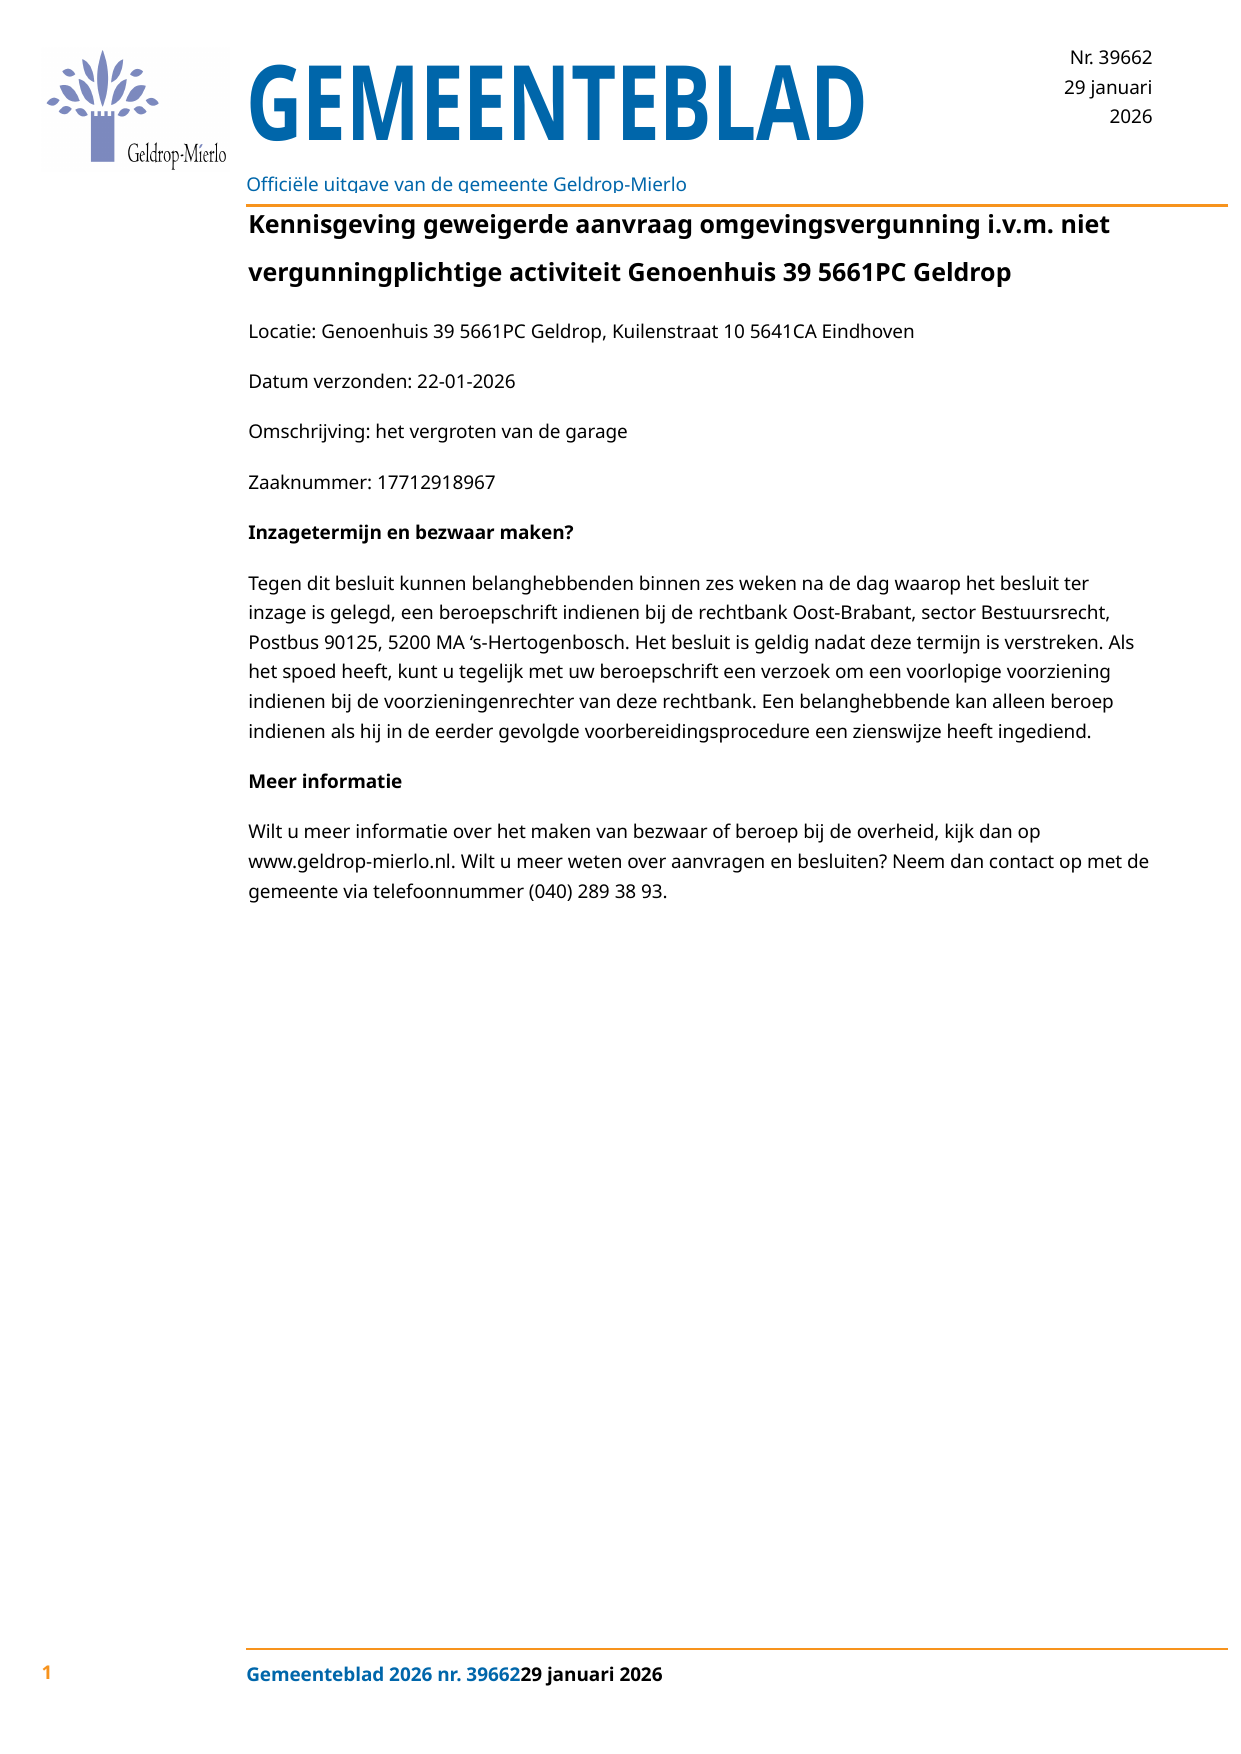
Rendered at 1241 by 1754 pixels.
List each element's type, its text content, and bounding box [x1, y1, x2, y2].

text Wilt u meer informatie over het maken van bezwaar of beroep bij de overheid, kijk dan op www.geldrop-mierlo.nl. Wilt u meer weten over aanvragen en besluiten? Neem dan contact op met de gemeente via telefoonnummer (040) 289 38 93. [248, 819, 1152, 904]
text Datum verzonden: 22-01-2026 [248, 368, 1152, 394]
text Tegen dit besluit kunnen belanghebbenden binnen zes weken na de dag waarop het besluit ter inzage is gelegd, een beroepschrift indienen bij de rechtbank Oost-Brabant, sector Bestuursrecht, Postbus 90125, 5200 MA ‘s-Hertogenbosch. Het besluit is geldig nadat deze termijn is verstreken. Als het spoed heeft, kunt u tegelijk met uw beroepschrift een verzoek om een voorlopige voorziening indienen bij de voorzieningenrechter van deze rechtbank. Een belanghebbende kan alleen beroep indienen als hij in de eerder gevolgde voorbereidingsprocedure een zienswijze heeft ingediend. [248, 570, 1152, 744]
picture [41, 47, 231, 172]
text Kennisgeving geweigerde aanvraag omgevingsvergunning i.v.m. niet vergunningplichtige activiteit Genoenhuis 39 5661PC Geldrop [248, 207, 1152, 288]
text Inzagetermijn en bezwaar maken? [248, 519, 1152, 545]
text Locatie: Genoenhuis 39 5661PC Geldrop, Kuilenstraat 10 5641CA Eindhoven [248, 318, 1152, 344]
text Omschrijving: het vergroten van de garage [248, 419, 1152, 444]
text Meer informatie [248, 768, 1152, 794]
text Zaaknummer: 17712918967 [248, 469, 1152, 495]
